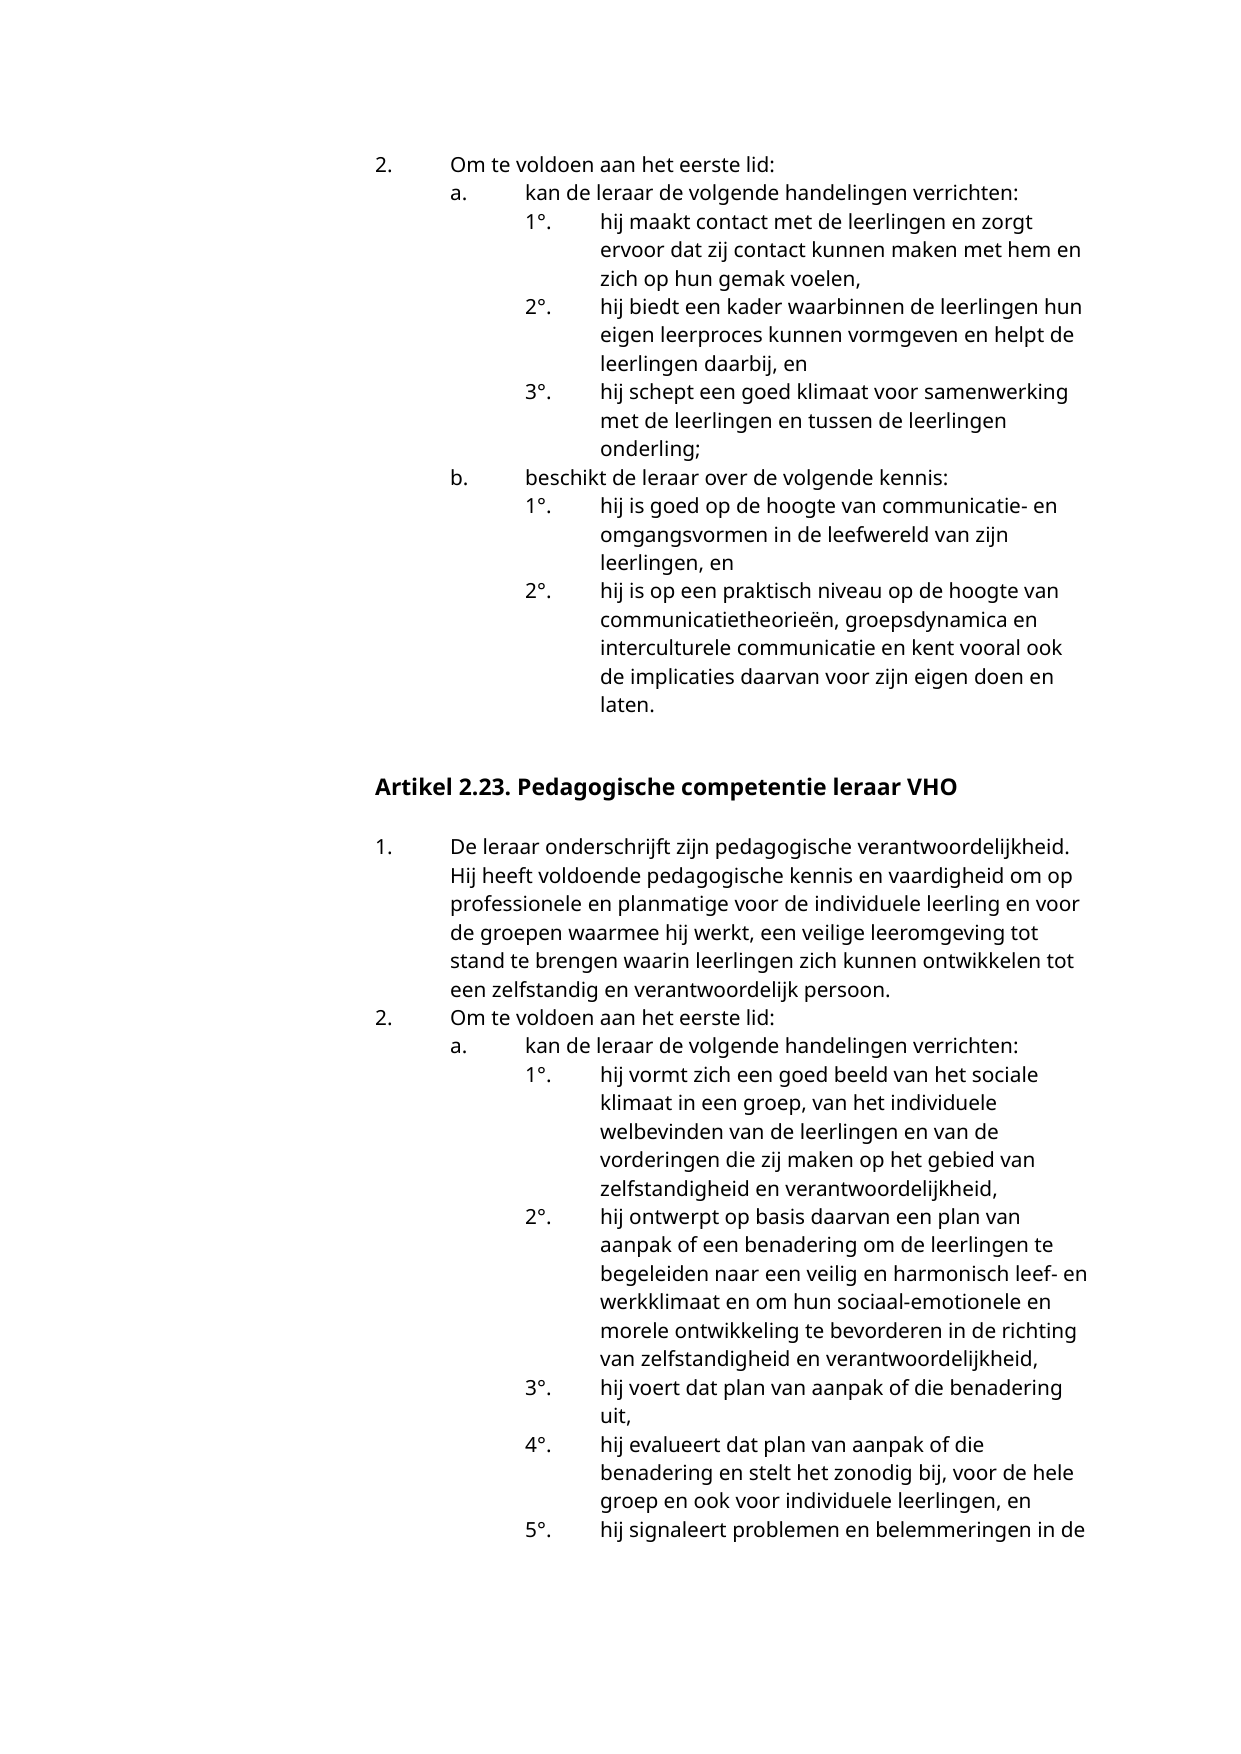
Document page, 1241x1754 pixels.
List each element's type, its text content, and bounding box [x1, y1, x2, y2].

list kan de leraar de volgende handelingen verrichten: [450, 178, 1090, 207]
list hij voert dat plan van aanpak of die benadering uit, [525, 1373, 1090, 1430]
subtitle Artikel 2.23. Pedagogische competentie leraar VHO [375, 771, 1090, 802]
list hij is op een praktisch niveau op de hoogte van communicatietheorieën, groepsdynamica en interculturele communicatie en kent vooral ook de implicaties daarvan voor zijn eigen doen en laten. [525, 577, 1090, 719]
list hij ontwerpt op basis daarvan een plan van aanpak of een benadering om de leerlingen te begeleiden naar een veilig en harmonisch leef- en werkklimaat en om hun sociaal-emotionele en morele ontwikkeling te bevorderen in de richting van zelfstandigheid en verantwoordelijkheid, [525, 1202, 1090, 1373]
list De leraar onderschrijft zijn pedagogische verantwoordelijkheid. Hij heeft voldoende pedagogische kennis en vaardigheid om op professionele en planmatige voor de individuele leerling en voor de groepen waarmee hij werkt, een veilige leeromgeving tot stand te brengen waarin leerlingen zich kunnen ontwikkelen tot een zelfstandig en verantwoordelijk persoon. [375, 832, 1090, 1003]
list hij is goed op de hoogte van communicatie- en omgangsvormen in de leefwereld van zijn leerlingen, en [525, 491, 1090, 577]
list hij biedt een kader waarbinnen de leerlingen hun eigen leerproces kunnen vormgeven en helpt de leerlingen daarbij, en [525, 292, 1090, 377]
list hij evalueert dat plan van aanpak of die benadering en stelt het zonodig bij, voor de hele groep en ook voor individuele leerlingen, en [525, 1430, 1090, 1515]
list hij vormt zich een goed beeld van het sociale klimaat in een groep, van het individuele welbevinden van de leerlingen en van de vorderingen die zij maken op het gebied van zelfstandigheid en verantwoordelijkheid, [525, 1060, 1090, 1202]
list hij maakt contact met de leerlingen en zorgt ervoor dat zij contact kunnen maken met hem en zich op hun gemak voelen, [525, 207, 1090, 292]
list beschikt de leraar over de volgende kennis: [450, 463, 1090, 491]
list Om te voldoen aan het eerste lid: [375, 1003, 1090, 1032]
list hij schept een goed klimaat voor samenwerking met de leerlingen en tussen de leerlingen onderling; [525, 377, 1090, 463]
list hij signaleert problemen en belemmeringen in de [525, 1515, 1090, 1543]
list kan de leraar de volgende handelingen verrichten: [450, 1032, 1090, 1060]
list Om te voldoen aan het eerste lid: [375, 150, 1090, 178]
